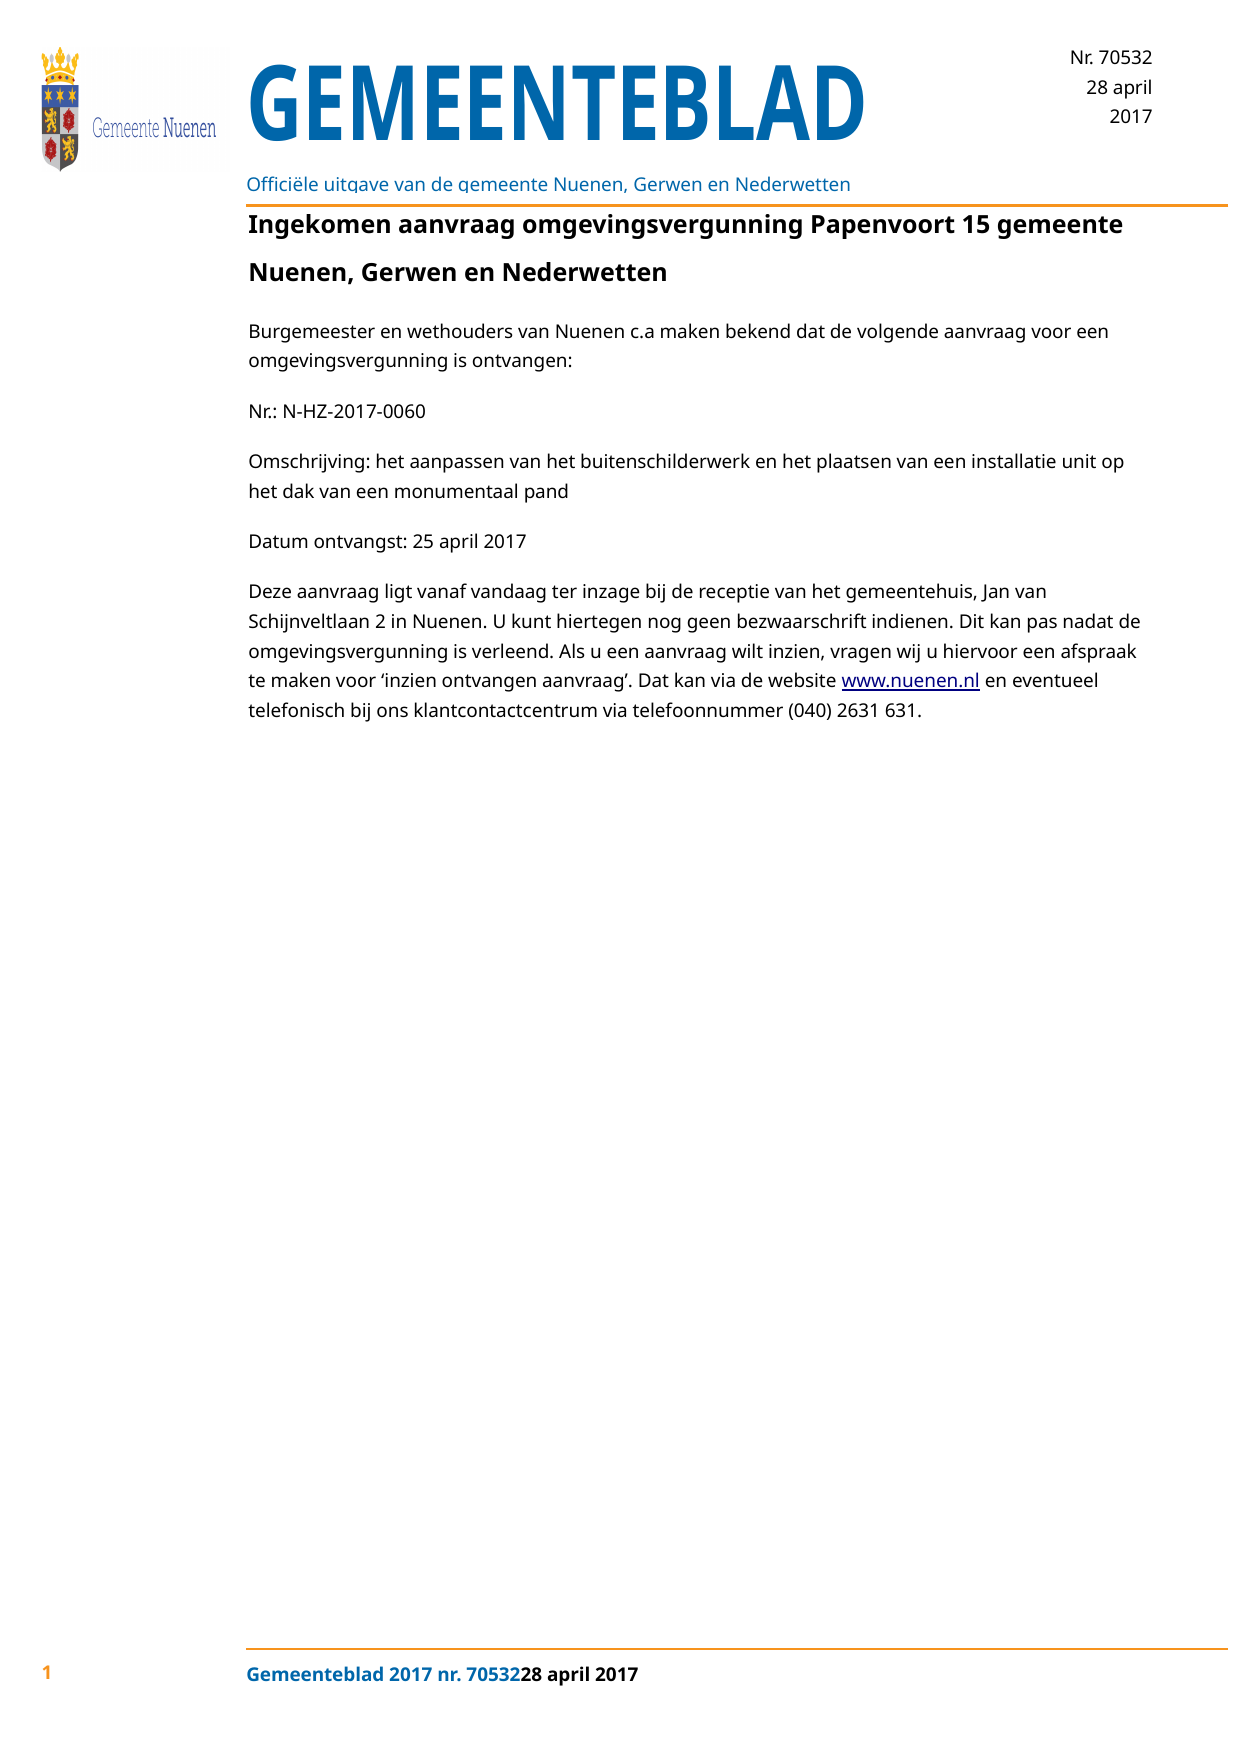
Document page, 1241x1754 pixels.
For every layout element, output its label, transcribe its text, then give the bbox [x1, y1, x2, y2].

text Nr.: N-HZ-2017-0060 [248, 398, 1152, 424]
text Ingekomen aanvraag omgevingsvergunning Papenvoort 15 gemeente Nuenen, Gerwen en Nederwetten [248, 207, 1152, 288]
text Datum ontvangst: 25 april 2017 [248, 528, 1152, 554]
text Burgemeester en wethouders van Nuenen c.a maken bekend dat de volgende aanvraag voor een omgevingsvergunning is ontvangen: [248, 318, 1152, 373]
picture [41, 47, 231, 172]
text Deze aanvraag ligt vanaf vandaag ter inzage bij de receptie van het gemeentehuis, Jan van Schijnveltlaan 2 in Nuenen. U kunt hiertegen nog geen bezwaarschrift indienen. Dit kan pas nadat de omgevingsvergunning is verleend. Als u een aanvraag wilt inzien, vragen wij u hiervoor een afspraak te maken voor ‘inzien ontvangen aanvraag’. Dat kan via de website www.nuenen.nl en eventueel telefonisch bij ons klantcontactcentrum via telefoonnummer (040) 2631 631. [248, 579, 1152, 723]
text Omschrijving: het aanpassen van het buitenschilderwerk en het plaatsen van een installatie unit op het dak van een monumentaal pand [248, 448, 1152, 504]
